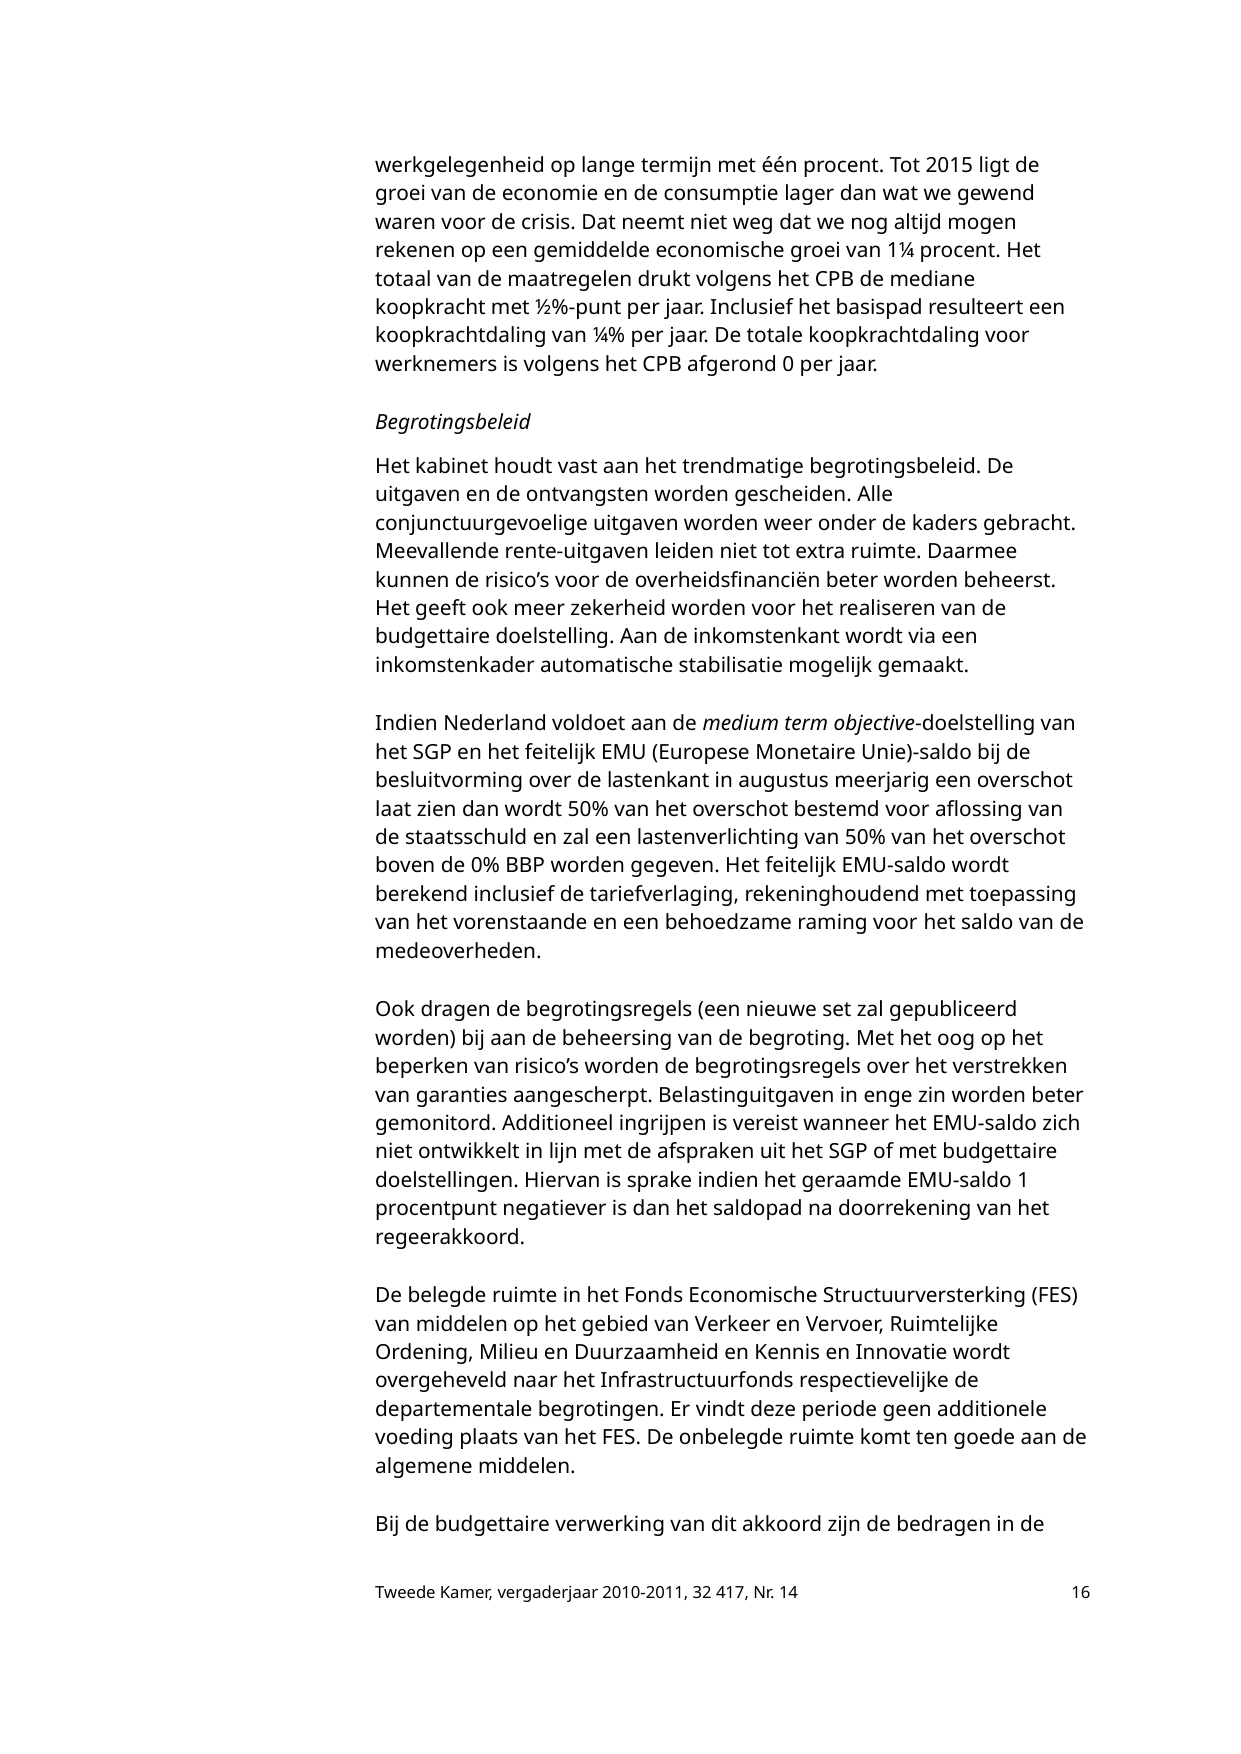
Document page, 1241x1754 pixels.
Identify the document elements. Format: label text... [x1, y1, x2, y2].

text Indien Nederland voldoet aan de medium term objective-doelstelling van het SGP en het feitelijk EMU (Europese Monetaire Unie)-saldo bij de besluitvorming over de lastenkant in augustus meerjarig een overschot laat zien dan wordt 50% van het overschot bestemd voor aflossing van de staatsschuld en zal een lastenverlichting van 50% van het overschot boven de 0% BBP worden gegeven. Het feitelijk EMU-saldo wordt berekend inclusief de tariefverlaging, rekeninghoudend met toepassing van het vorenstaande en een behoedzame raming voor het saldo van de medeoverheden. [375, 708, 1090, 964]
text Het kabinet houdt vast aan het trendmatige begrotingsbeleid. De uitgaven en de ontvangsten worden gescheiden. Alle conjunctuurgevoelige uitgaven worden weer onder de kaders gebracht. Meevallende rente-uitgaven leiden niet tot extra ruimte. Daarmee kunnen de risico’s voor de overheidsfinanciën beter worden beheerst. Het geeft ook meer zekerheid worden voor het realiseren van de budgettaire doelstelling. Aan de inkomstenkant wordt via een inkomstenkader automatische stabilisatie mogelijk gemaakt. [375, 451, 1090, 678]
text Bij de budgettaire verwerking van dit akkoord zijn de bedragen in de [375, 1509, 1090, 1538]
text De belegde ruimte in het Fonds Economische Structuurversterking (FES) van middelen op het gebied van Verkeer en Vervoer, Ruimtelijke Ordening, Milieu en Duurzaamheid en Kennis en Innovatie wordt overgeheveld naar het Infrastructuurfonds respectievelijke de departementale begrotingen. Er vindt deze periode geen additionele voeding plaats van het FES. De onbelegde ruimte komt ten goede aan de algemene middelen. [375, 1280, 1090, 1479]
text Ook dragen de begrotingsregels (een nieuwe set zal gepubliceerd worden) bij aan de beheersing van de begroting. Met het oog op het beperken van risico’s worden de begrotingsregels over het verstrekken van garanties aangescherpt. Belastinguitgaven in enge zin worden beter gemonitord. Additioneel ingrijpen is vereist wanneer het EMU-saldo zich niet ontwikkelt in lijn met de afspraken uit het SGP of met budgettaire doelstellingen. Hiervan is sprake indien het geraamde EMU-saldo 1 procentpunt negatiever is dan het saldopad na doorrekening van het regeerakkoord. [375, 994, 1090, 1250]
text Begrotingsbeleid [375, 407, 1090, 436]
text werkgelegenheid op lange termijn met één procent. Tot 2015 ligt de groei van de economie en de consumptie lager dan wat we gewend waren voor de crisis. Dat neemt niet weg dat we nog altijd mogen rekenen op een gemiddelde economische groei van 1¼ procent. Het totaal van de maatregelen drukt volgens het CPB de mediane koopkracht met ½%-punt per jaar. Inclusief het basispad resulteert een koopkrachtdaling van ¼% per jaar. De totale koopkrachtdaling voor werknemers is volgens het CPB afgerond 0 per jaar. [375, 150, 1090, 377]
